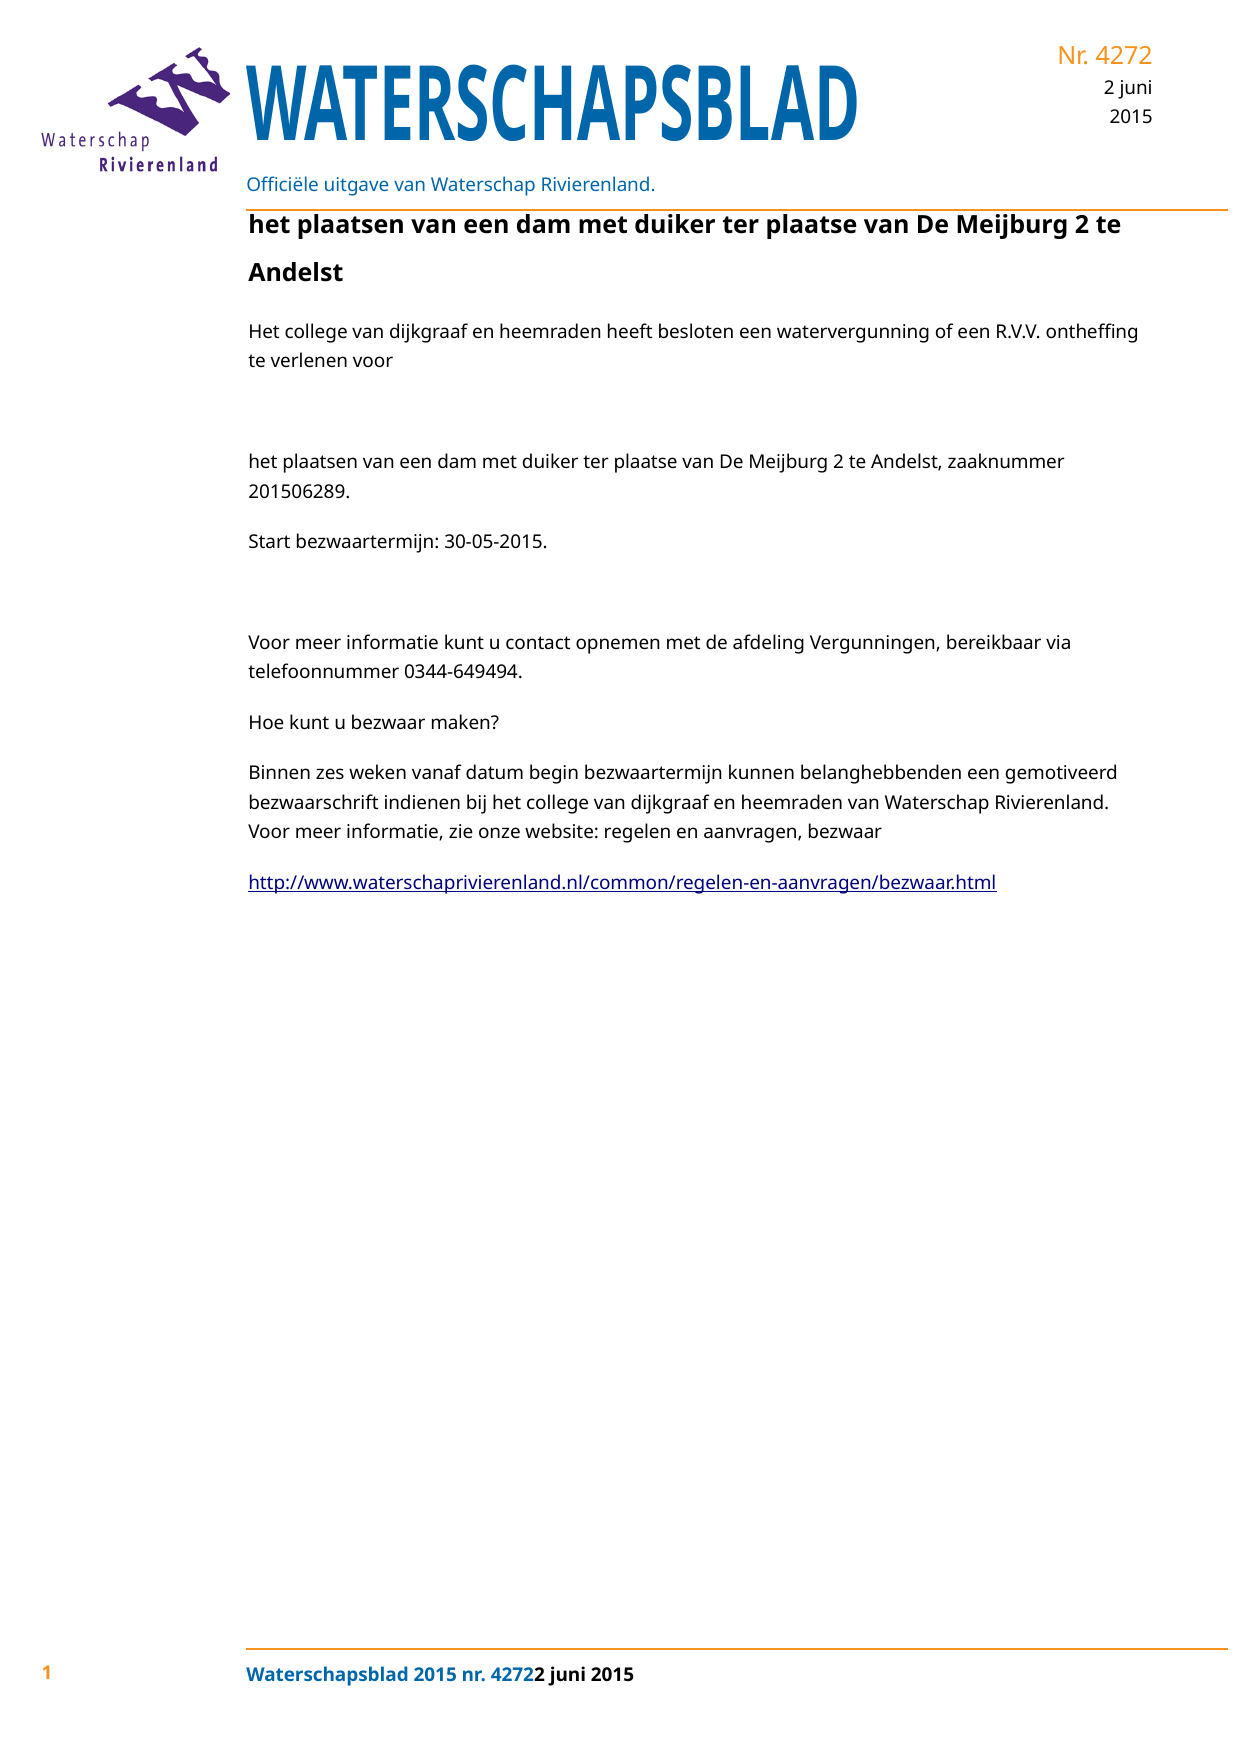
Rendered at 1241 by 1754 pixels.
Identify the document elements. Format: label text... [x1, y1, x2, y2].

picture [41, 47, 231, 172]
text Het college van dijkgraaf en heemraden heeft besloten een watervergunning of een R.V.V. ontheffing te verlenen voor [248, 318, 1152, 373]
text het plaatsen van een dam met duiker ter plaatse van De Meijburg 2 te Andelst [248, 211, 1152, 288]
text Voor meer informatie kunt u contact opnemen met de afdeling Vergunningen, bereikbaar via telefoonnummer 0344-649494. [248, 629, 1152, 684]
text Binnen zes weken vanaf datum begin bezwaartermijn kunnen belanghebbenden een gemotiveerd bezwaarschrift indienen bij het college van dijkgraaf en heemraden van Waterschap Rivierenland. Voor meer informatie, zie onze website: regelen en aanvragen, bezwaar [248, 759, 1152, 844]
text het plaatsen van een dam met duiker ter plaatse van De Meijburg 2 te Andelst, zaaknummer 201506289. [248, 448, 1152, 504]
text http://www.waterschaprivierenland.nl/common/regelen-en-aanvragen/bezwaar.html [248, 869, 1152, 895]
text Hoe kunt u bezwaar maken? [248, 709, 1152, 735]
text Start bezwaartermijn: 30-05-2015. [248, 528, 1152, 554]
